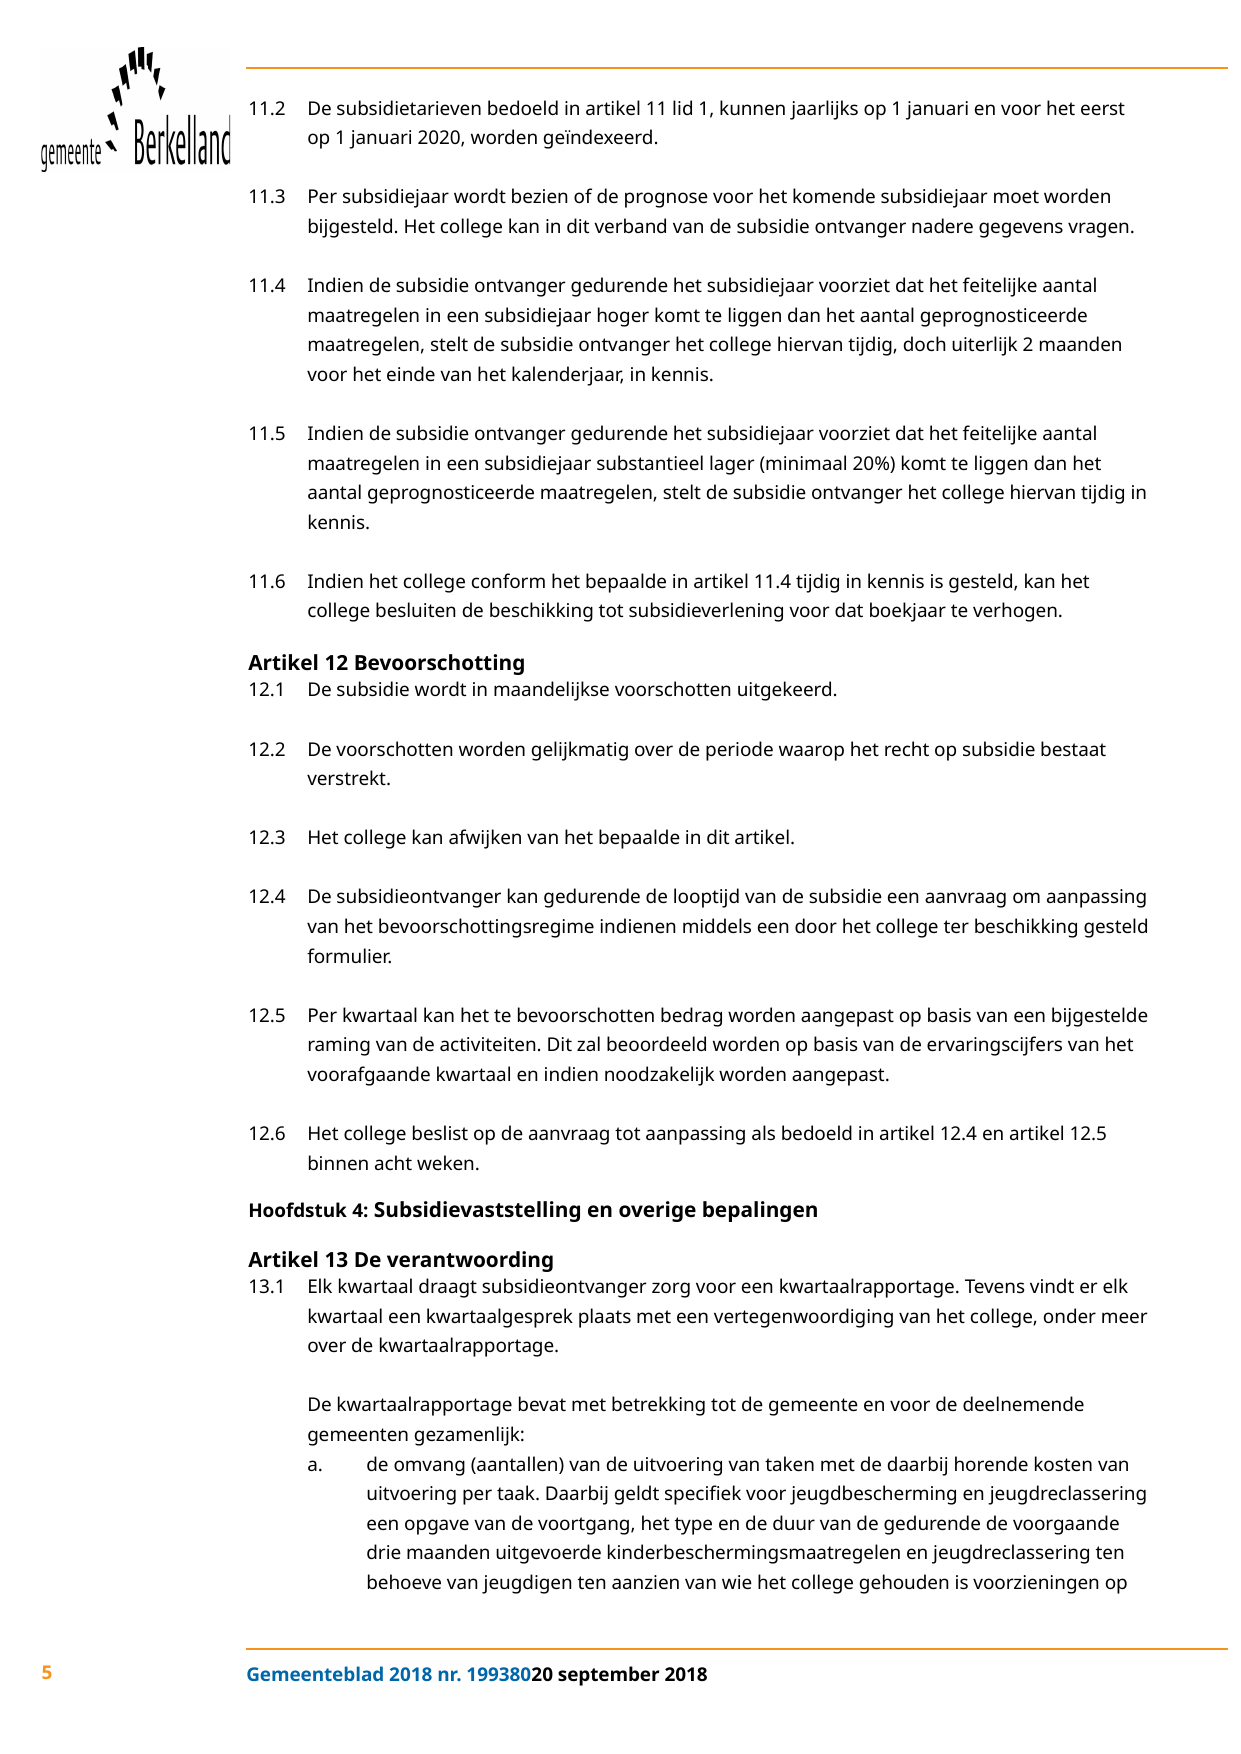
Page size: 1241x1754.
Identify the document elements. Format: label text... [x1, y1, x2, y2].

list De kwartaalrapportage bevat met betrekking tot de gemeente en voor de deelnemende gemeenten gezamenlijk: [248, 1392, 1152, 1447]
list Indien de subsidie ontvanger gedurende het subsidiejaar voorziet dat het feitelijke aantal maatregelen in een subsidiejaar substantieel lager (minimaal 20%) komt te liggen dan het aantal geprognosticeerde maatregelen, stelt de subsidie ontvanger het college hiervan tijdig in kennis. [248, 420, 1152, 535]
list De subsidieontvanger kan gedurende de looptijd van de subsidie een aanvraag om aanpassing van het bevoorschottingsregime indienen middels een door het college ter beschikking gesteld formulier. [248, 884, 1152, 968]
list Indien het college conform het bepaalde in artikel 11.4 tijdig in kennis is gesteld, kan het college besluiten de beschikking tot subsidieverlening voor dat boekjaar te verhogen. [248, 568, 1152, 623]
list de omvang (aantallen) van de uitvoering van taken met de daarbij horende kosten van uitvoering per taak. Daarbij geldt specifiek voor jeugdbescherming en jeugdreclassering een opgave van de voortgang, het type en de duur van de gedurende de voorgaande drie maanden uitgevoerde kinderbeschermingsmaatregelen en jeugdreclassering ten behoeve van jeugdigen ten aanzien van wie het college gehouden is voorzieningen op [307, 1451, 1152, 1595]
picture [41, 47, 231, 172]
list Indien de subsidie ontvanger gedurende het subsidiejaar voorziet dat het feitelijke aantal maatregelen in een subsidiejaar hoger komt te liggen dan het aantal geprognosticeerde maatregelen, stelt de subsidie ontvanger het college hiervan tijdig, doch uiterlijk 2 maanden voor het einde van het kalenderjaar, in kennis. [248, 272, 1152, 387]
list De voorschotten worden gelijkmatig over de periode waarop het recht op subsidie bestaat verstrekt. [248, 736, 1152, 791]
list Per kwartaal kan het te bevoorschotten bedrag worden aangepast op basis van een bijgestelde raming van de activiteiten. Dit zal beoordeeld worden op basis van de ervaringscijfers van het voorafgaande kwartaal en indien noodzakelijk worden aangepast. [248, 1002, 1152, 1087]
list Elk kwartaal draagt subsidieontvanger zorg voor een kwartaalrapportage. Tevens vindt er elk kwartaal een kwartaalgesprek plaats met een vertegenwoordiging van het college, onder meer over de kwartaalrapportage. [248, 1273, 1152, 1358]
text Hoofdstuk 4: Subsidievaststelling en overige bepalingen [248, 1196, 1152, 1224]
list De subsidie wordt in maandelijkse voorschotten uitgekeerd. [248, 677, 1152, 702]
list De subsidietarieven bedoeld in artikel 11 lid 1, kunnen jaarlijks op 1 januari en voor het eerst op 1 januari 2020, worden geïndexeerd. [248, 95, 1152, 150]
text Artikel 12 Bevoorschotting [248, 648, 1152, 677]
text Artikel 13 De verantwoording [248, 1245, 1152, 1273]
list Per subsidiejaar wordt bezien of de prognose voor het komende subsidiejaar moet worden bijgesteld. Het college kan in dit verband van de subsidie ontvanger nadere gegevens vragen. [248, 183, 1152, 239]
list Het college kan afwijken van het bepaalde in dit artikel. [248, 824, 1152, 850]
list Het college beslist op de aanvraag tot aanpassing als bedoeld in artikel 12.4 en artikel 12.5 binnen acht weken. [248, 1120, 1152, 1176]
